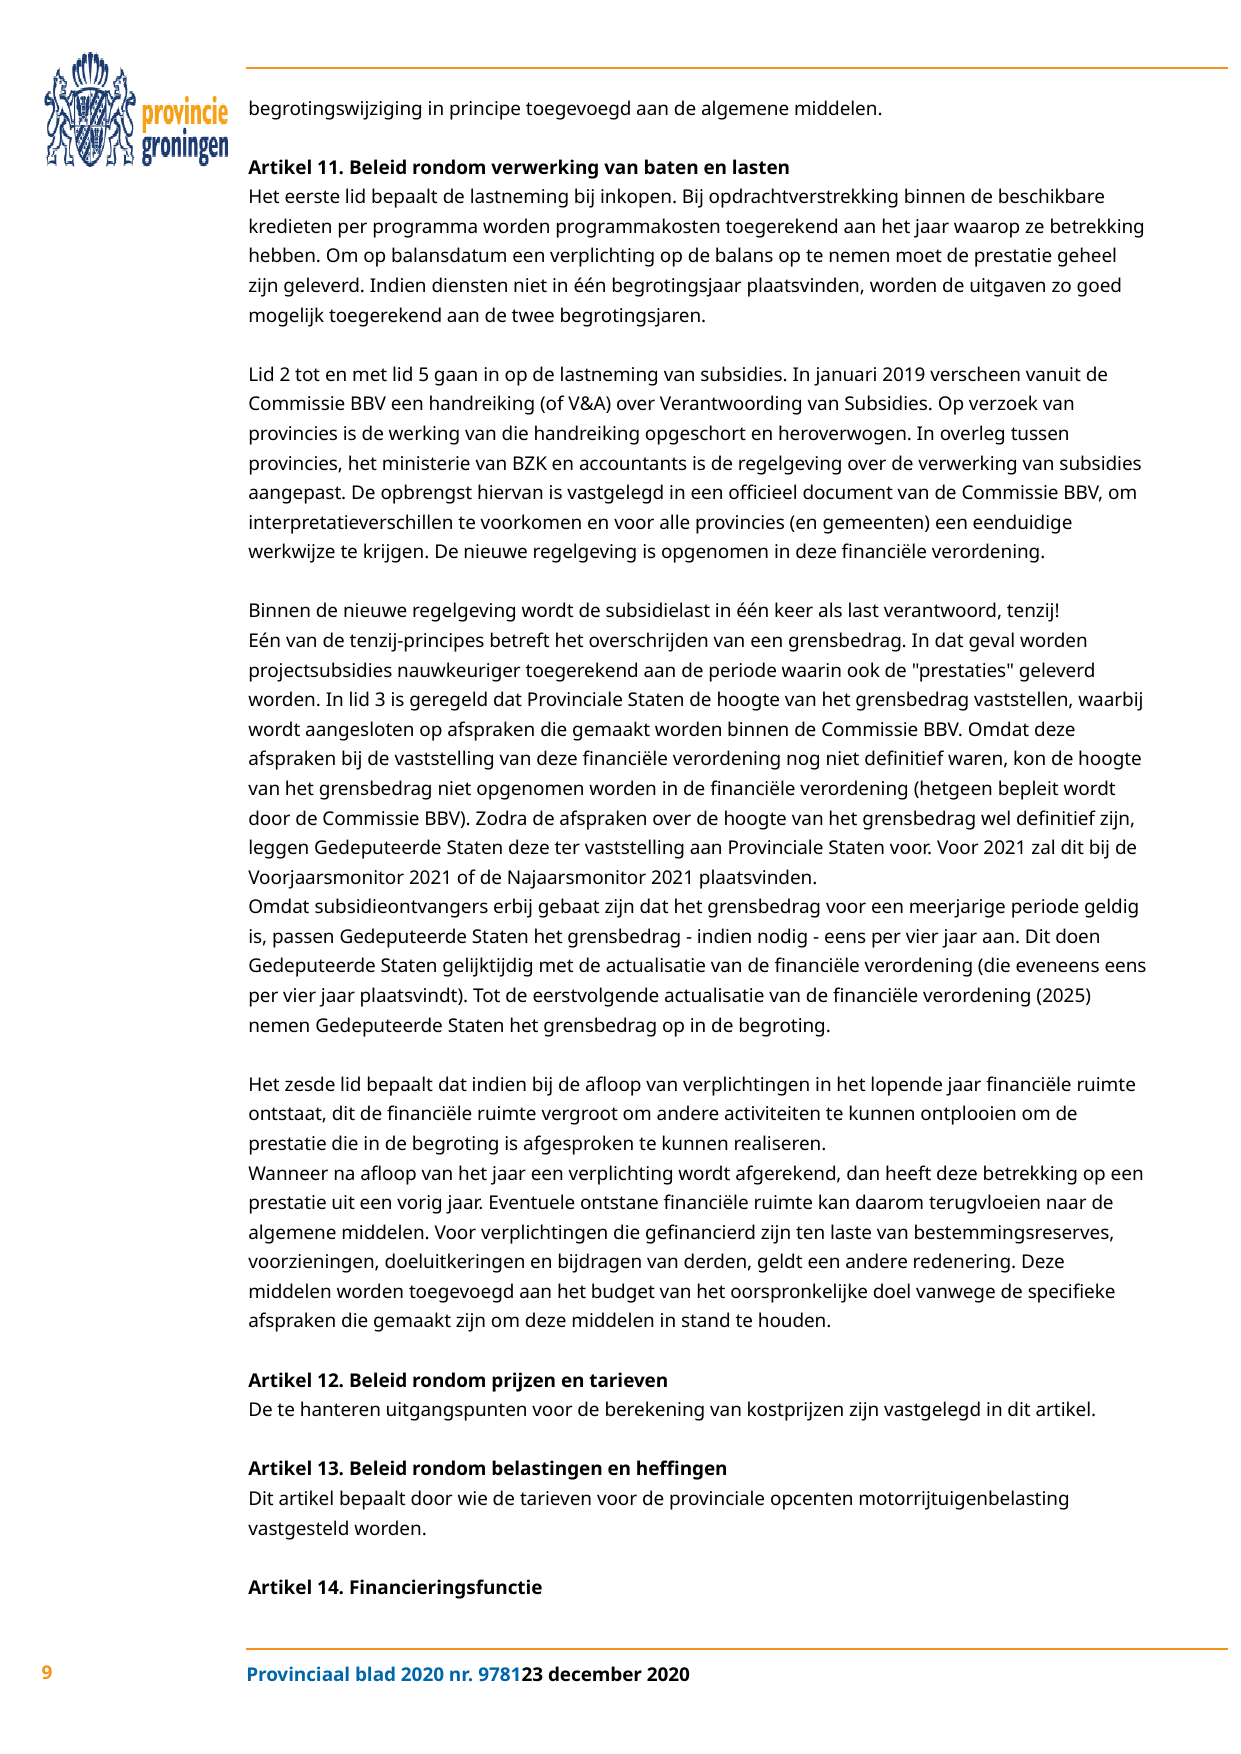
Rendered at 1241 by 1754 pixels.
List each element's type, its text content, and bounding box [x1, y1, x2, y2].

text Het zesde lid bepaalt dat indien bij de afloop van verplichtingen in het lopende jaar financiële ruimte ontstaat, dit de financiële ruimte vergroot om andere activiteiten te kunnen ontplooien om de prestatie die in de begroting is afgesproken te kunnen realiseren. [248, 1071, 1152, 1156]
text Binnen de nieuwe regelgeving wordt de subsidielast in één keer als last verantwoord, tenzij! [248, 598, 1152, 623]
picture [41, 47, 231, 172]
text Omdat subsidieontvangers erbij gebaat zijn dat het grensbedrag voor een meerjarige periode geldig is, passen Gedeputeerde Staten het grensbedrag - indien nodig - eens per vier jaar aan. Dit doen Gedeputeerde Staten gelijktijdig met de actualisatie van de financiële verordening (die eveneens eens per vier jaar plaatsvindt). Tot de eerstvolgende actualisatie van de financiële verordening (2025) nemen Gedeputeerde Staten het grensbedrag op in de begroting. [248, 893, 1152, 1038]
text Het eerste lid bepaalt de lastneming bij inkopen. Bij opdrachtverstrekking binnen de beschikbare kredieten per programma worden programmakosten toegerekend aan het jaar waarop ze betrekking hebben. Om op balansdatum een verplichting op de balans op te nemen moet de prestatie geheel zijn geleverd. Indien diensten niet in één begrotingsjaar plaatsvinden, worden de uitgaven zo goed mogelijk toegerekend aan de twee begrotingsjaren. [248, 183, 1152, 328]
text Lid 2 tot en met lid 5 gaan in op de lastneming van subsidies. In januari 2019 verscheen vanuit de Commissie BBV een handreiking (of V&A) over Verantwoording van Subsidies. Op verzoek van provincies is de werking van die handreiking opgeschort en heroverwogen. In overleg tussen provincies, het ministerie van BZK en accountants is de regelgeving over de verwerking van subsidies aangepast. De opbrengst hiervan is vastgelegd in een officieel document van de Commissie BBV, om interpretatieverschillen te voorkomen en voor alle provincies (en gemeenten) een eenduidige werkwijze te krijgen. De nieuwe regelgeving is opgenomen in deze financiële verordening. [248, 361, 1152, 564]
text Wanneer na afloop van het jaar een verplichting wordt afgerekend, dan heeft deze betrekking op een prestatie uit een vorig jaar. Eventuele ontstane financiële ruimte kan daarom terugvloeien naar de algemene middelen. Voor verplichtingen die gefinancierd zijn ten laste van bestemmingsreserves, voorzieningen, doeluitkeringen en bijdragen van derden, geldt een andere redenering. Deze middelen worden toegevoegd aan het budget van het oorspronkelijke doel vanwege de specifieke afspraken die gemaakt zijn om deze middelen in stand te houden. [248, 1160, 1152, 1333]
text De te hanteren uitgangspunten voor de berekening van kostprijzen zijn vastgelegd in dit artikel. [248, 1396, 1152, 1422]
text begrotingswijziging in principe toegevoegd aan de algemene middelen. [248, 95, 1152, 121]
text wordt aangesloten op afspraken die gemaakt worden binnen de Commissie BBV. Omdat deze afspraken bij de vaststelling van deze financiële verordening nog niet definitief waren, kon de hoogte van het grensbedrag niet opgenomen worden in de financiële verordening (hetgeen bepleit wordt door de Commissie BBV). Zodra de afspraken over de hoogte van het grensbedrag wel definitief zijn, leggen Gedeputeerde Staten deze ter vaststelling aan Provinciale Staten voor. Voor 2021 zal dit bij de Voorjaarsmonitor 2021 of de Najaarsmonitor 2021 plaatsvinden. [248, 716, 1152, 890]
text Eén van de tenzij-principes betreft het overschrijden van een grensbedrag. In dat geval worden projectsubsidies nauwkeuriger toegerekend aan de periode waarin ook de "prestaties" geleverd worden. In lid 3 is geregeld dat Provinciale Staten de hoogte van het grensbedrag vaststellen, waarbij [248, 627, 1152, 712]
text Artikel 13. Beleid rondom belastingen en heffingen [248, 1456, 1152, 1481]
text Dit artikel bepaalt door wie de tarieven voor de provinciale opcenten motorrijtuigenbelasting vastgesteld worden. [248, 1485, 1152, 1541]
text Artikel 14. Financieringsfunctie [248, 1574, 1152, 1600]
text Artikel 12. Beleid rondom prijzen en tarieven [248, 1367, 1152, 1393]
text Artikel 11. Beleid rondom verwerking van baten en lasten [248, 154, 1152, 180]
